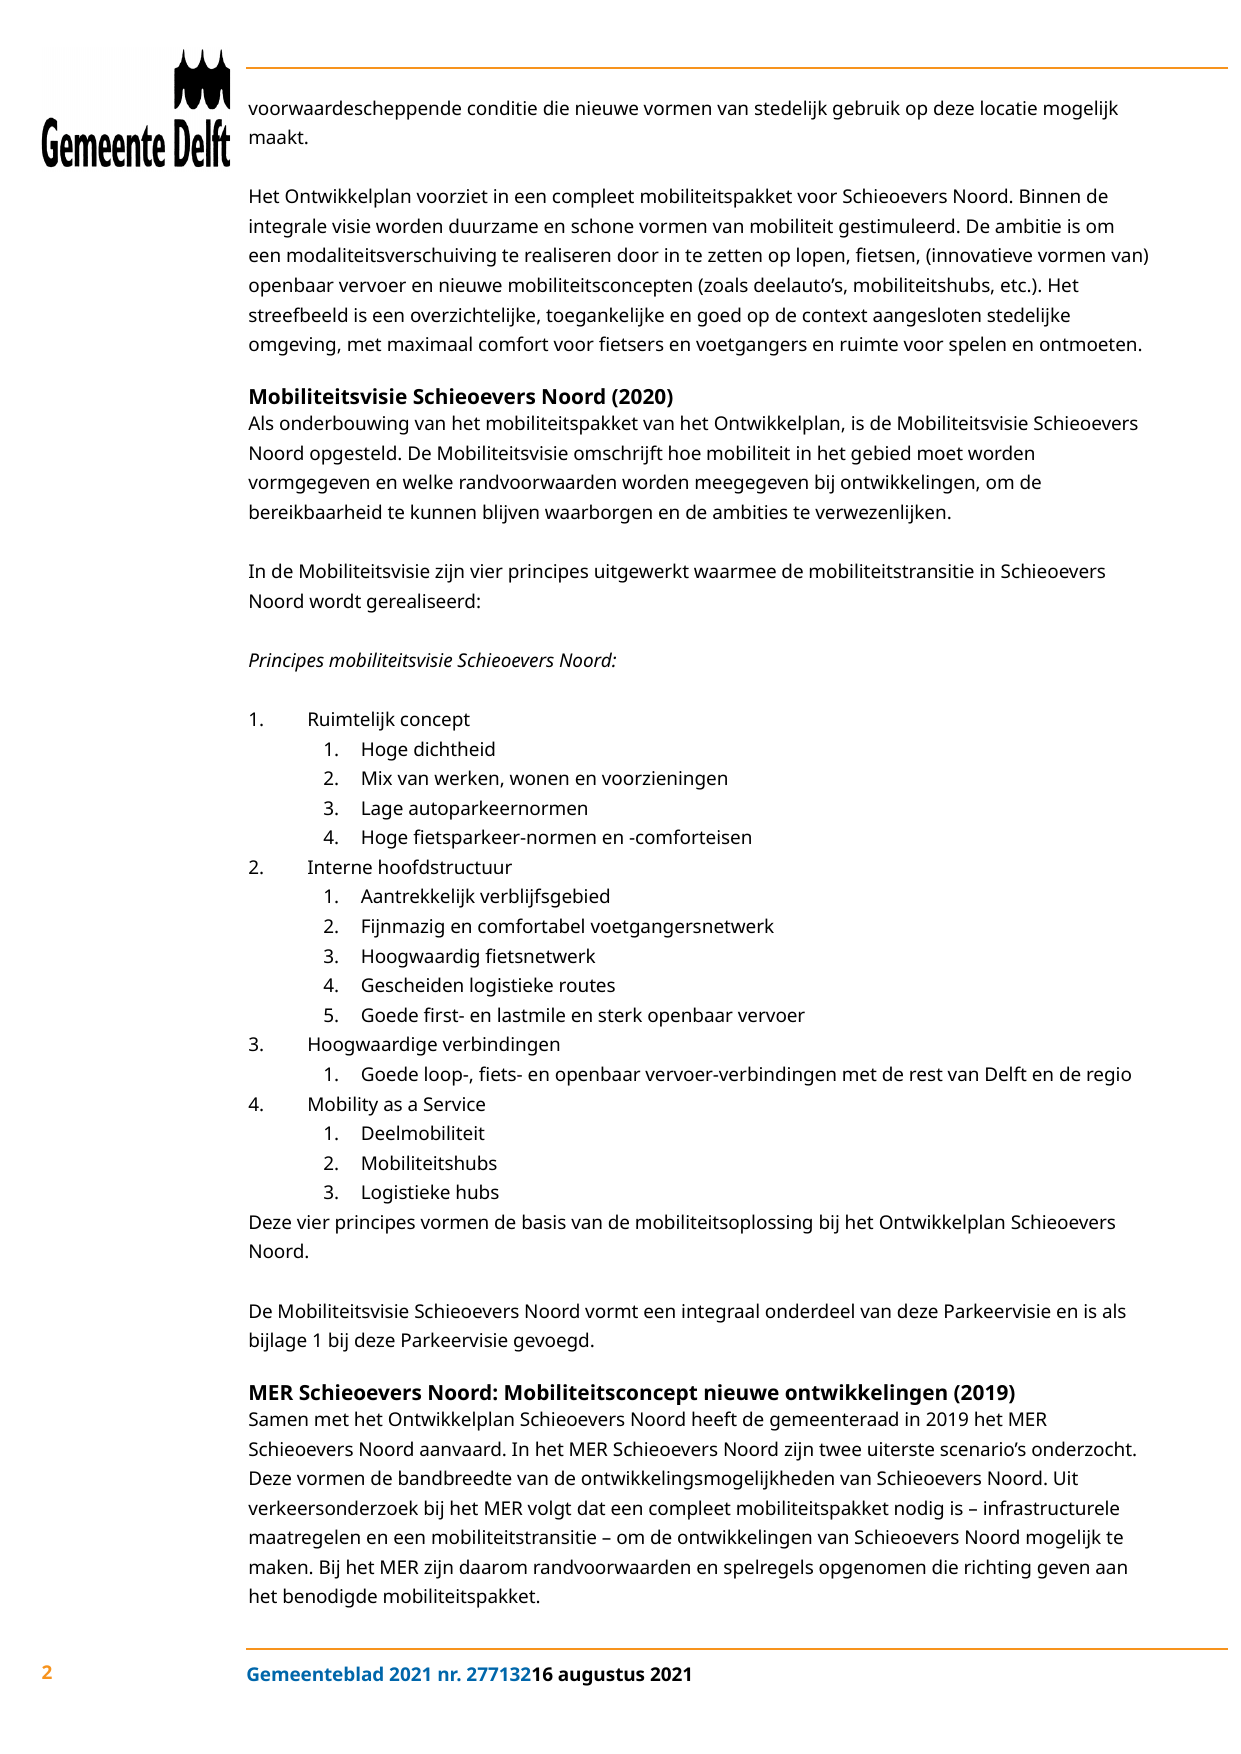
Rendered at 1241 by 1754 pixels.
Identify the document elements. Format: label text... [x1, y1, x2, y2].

list Ruimtelijk concept [248, 706, 1152, 732]
list Hoge fietsparkeer-normen en -comforteisen [323, 824, 1152, 850]
text In de Mobiliteitsvisie zijn vier principes uitgewerkt waarmee de mobiliteitstransitie in Schieoevers Noord wordt gerealiseerd: [248, 558, 1152, 613]
text Als onderbouwing van het mobiliteitspakket van het Ontwikkelplan, is de Mobiliteitsvisie Schieoevers Noord opgesteld. De Mobiliteitsvisie omschrijft hoe mobiliteit in het gebied moet worden vormgegeven en welke randvoorwaarden worden meegegeven bij ontwikkelingen, om de bereikbaarheid te kunnen blijven waarborgen en de ambities te verwezenlijken. [248, 410, 1152, 525]
list Goede loop-, fiets- en openbaar vervoer-verbindingen met de rest van Delft en de regio [323, 1061, 1152, 1087]
text Samen met het Ontwikkelplan Schieoevers Noord heeft de gemeenteraad in 2019 het MER Schieoevers Noord aanvaard. In het MER Schieoevers Noord zijn twee uiterste scenario’s onderzocht. Deze vormen de bandbreedte van de ontwikkelingsmogelijkheden van Schieoevers Noord. Uit verkeersonderzoek bij het MER volgt dat een compleet mobiliteitspakket nodig is – infrastructurele maatregelen en een mobiliteitstransitie – om de ontwikkelingen van Schieoevers Noord mogelijk te maken. Bij het MER zijn daarom randvoorwaarden en spelregels opgenomen die richting geven aan het benodigde mobiliteitspakket. [248, 1406, 1152, 1609]
picture [41, 47, 231, 172]
list Hoogwaardig fietsnetwerk [323, 943, 1152, 968]
text voorwaardescheppende conditie die nieuwe vormen van stedelijk gebruik op deze locatie mogelijk maakt. [248, 95, 1152, 150]
list Goede first- en lastmile en sterk openbaar vervoer [323, 1002, 1152, 1028]
list Aantrekkelijk verblijfsgebied [323, 884, 1152, 909]
list Fijnmazig en comfortabel voetgangersnetwerk [323, 913, 1152, 939]
list Lage autoparkeernormen [323, 795, 1152, 821]
text Het Ontwikkelplan voorziet in een compleet mobiliteitspakket voor Schieoevers Noord. Binnen de integrale visie worden duurzame en schone vormen van mobiliteit gestimuleerd. De ambitie is om een modaliteitsverschuiving te realiseren door in te zetten op lopen, fietsen, (innovatieve vormen van) openbaar vervoer en nieuwe mobiliteitsconcepten (zoals deelauto’s, mobiliteitshubs, etc.). Het streefbeeld is een overzichtelijke, toegankelijke en goed op de context aangesloten stedelijke omgeving, met maximaal comfort voor fietsers en voetgangers en ruimte voor spelen en ontmoeten. [248, 183, 1152, 357]
text MER Schieoevers Noord: Mobiliteitsconcept nieuwe ontwikkelingen (2019) [248, 1378, 1152, 1406]
list Deelmobiliteit [323, 1120, 1152, 1146]
list Mobiliteitshubs [323, 1150, 1152, 1176]
text Deze vier principes vormen de basis van de mobiliteitsoplossing bij het Ontwikkelplan Schieoevers Noord. [248, 1209, 1152, 1264]
list Logistieke hubs [323, 1179, 1152, 1205]
list Mobility as a Service [248, 1091, 1152, 1116]
text Principes mobiliteitsvisie Schieoevers Noord: [248, 647, 1152, 673]
text Mobiliteitsvisie Schieoevers Noord (2020) [248, 382, 1152, 410]
list Gescheiden logistieke routes [323, 972, 1152, 998]
text De Mobiliteitsvisie Schieoevers Noord vormt een integraal onderdeel van deze Parkeervisie en is als bijlage 1 bij deze Parkeervisie gevoegd. [248, 1298, 1152, 1353]
list Mix van werken, wonen en voorzieningen [323, 765, 1152, 791]
list Hoogwaardige verbindingen [248, 1032, 1152, 1057]
list Interne hoofdstructuur [248, 854, 1152, 880]
list Hoge dichtheid [323, 736, 1152, 761]
